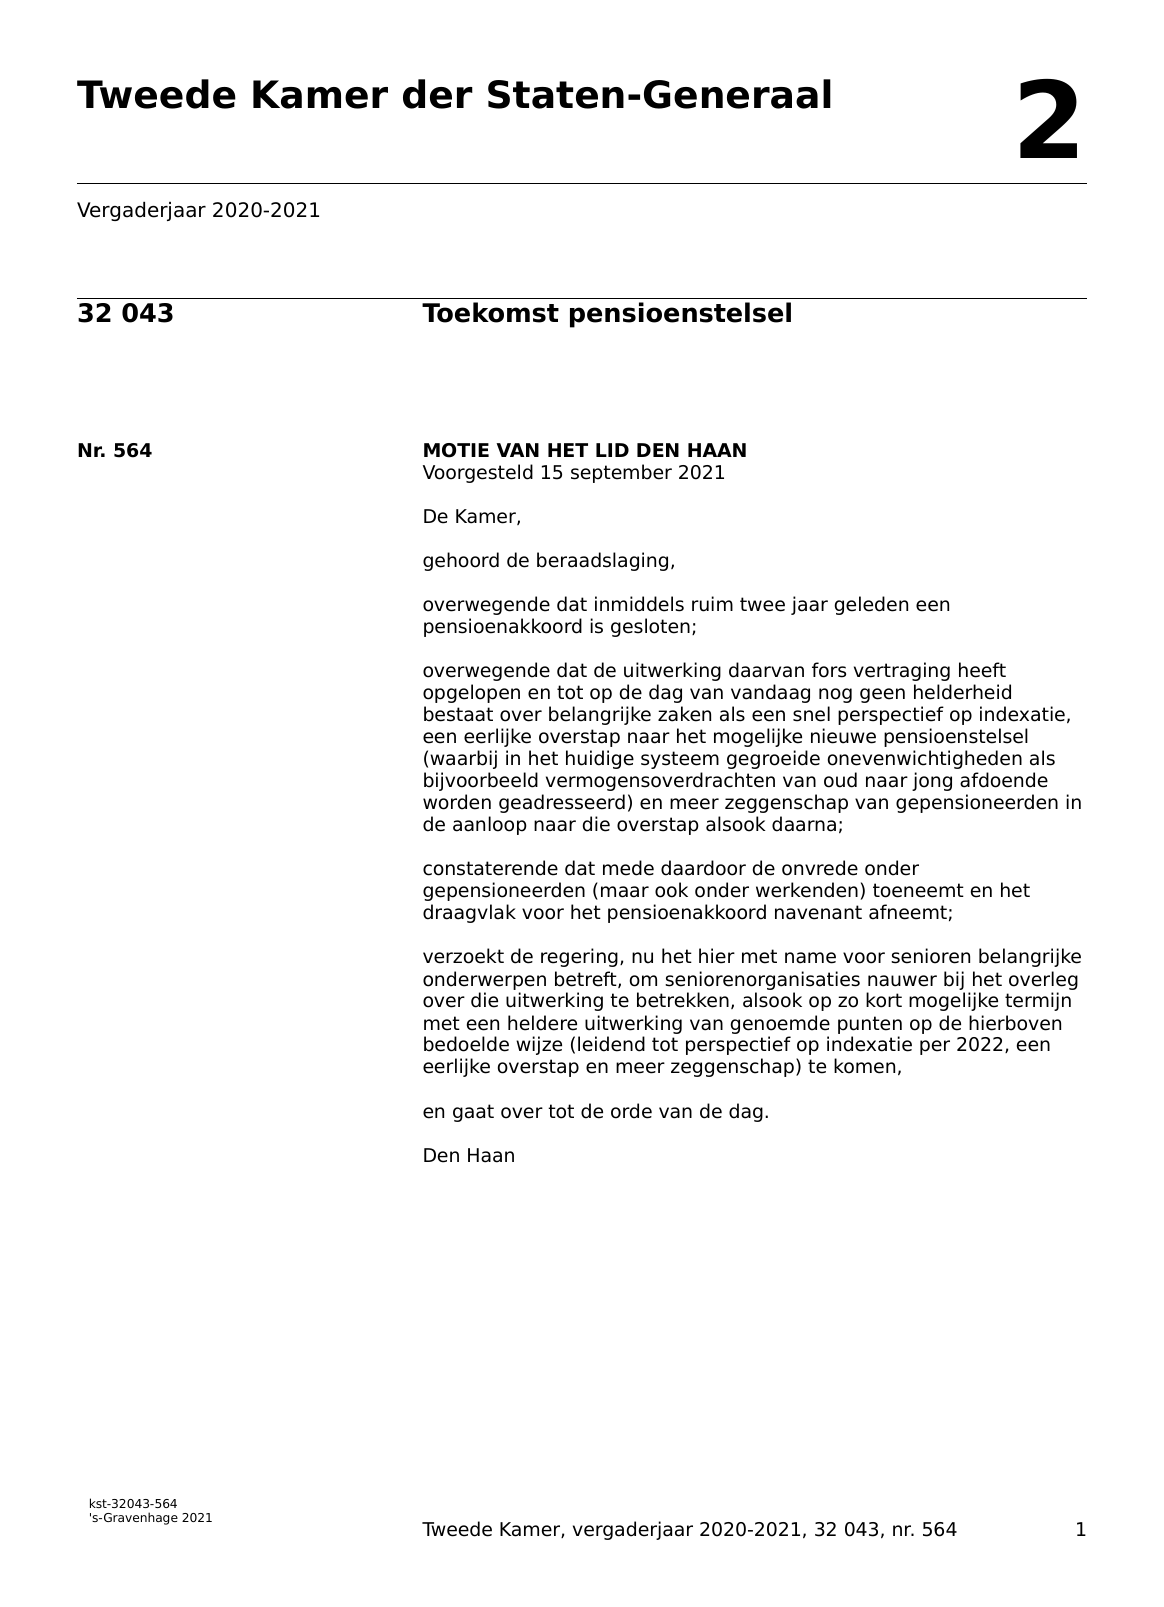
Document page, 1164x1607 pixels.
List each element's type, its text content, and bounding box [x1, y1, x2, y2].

text verzoekt de regering, nu het hier met name voor senioren belangrijke onderwerpen betreft, om seniorenorganisaties nauwer bij het overleg over die uitwerking te betrekken, alsook op zo kort mogelijke termijn met een heldere uitwerking van genoemde punten op de hierboven bedoelde wijze (leidend tot perspectief op indexatie per 2022, een eerlijke overstap en meer zeggenschap) te komen, [422, 946, 1087, 1078]
table_header 2 [886, 59, 1087, 183]
text Den Haan [422, 1145, 1087, 1167]
table_cell Vergaderjaar 2020-2021 [77, 184, 1087, 298]
text gehoord de beraadslaging, [422, 550, 1087, 572]
table_header Tweede Kamer der Staten-Generaal [77, 59, 886, 183]
text kst-32043-564 [88, 1497, 323, 1511]
subtitle Nr. 564 MOTIE VAN HET LID DEN HAAN [77, 440, 1087, 462]
text overwegende dat de uitwerking daarvan fors vertraging heeft opgelopen en tot op de dag van vandaag nog geen helderheid bestaat over belangrijke zaken als een snel perspectief op indexatie, een eerlijke overstap naar het mogelijke nieuwe pensioenstelsel (waarbij in het huidige systeem gegroeide onevenwichtigheden als bijvoorbeeld vermogensoverdrachten van oud naar jong afdoende worden geadresseerd) en meer zeggenschap van gepensioneerden in de aanloop naar die overstap alsook daarna; [422, 660, 1087, 836]
subtitle 32 043 Toekomst pensioenstelsel [77, 299, 1087, 329]
text De Kamer, [422, 506, 1087, 528]
text Voorgesteld 15 september 2021 [422, 462, 1087, 484]
text overwegende dat inmiddels ruim twee jaar geleden een pensioenakkoord is gesloten; [422, 594, 1087, 638]
text constaterende dat mede daardoor de onvrede onder gepensioneerden (maar ook onder werkenden) toeneemt en het draagvlak voor het pensioenakkoord navenant afneemt; [422, 858, 1087, 924]
text 's-Gravenhage 2021 [88, 1511, 323, 1525]
text en gaat over tot de orde van de dag. [422, 1101, 1087, 1122]
